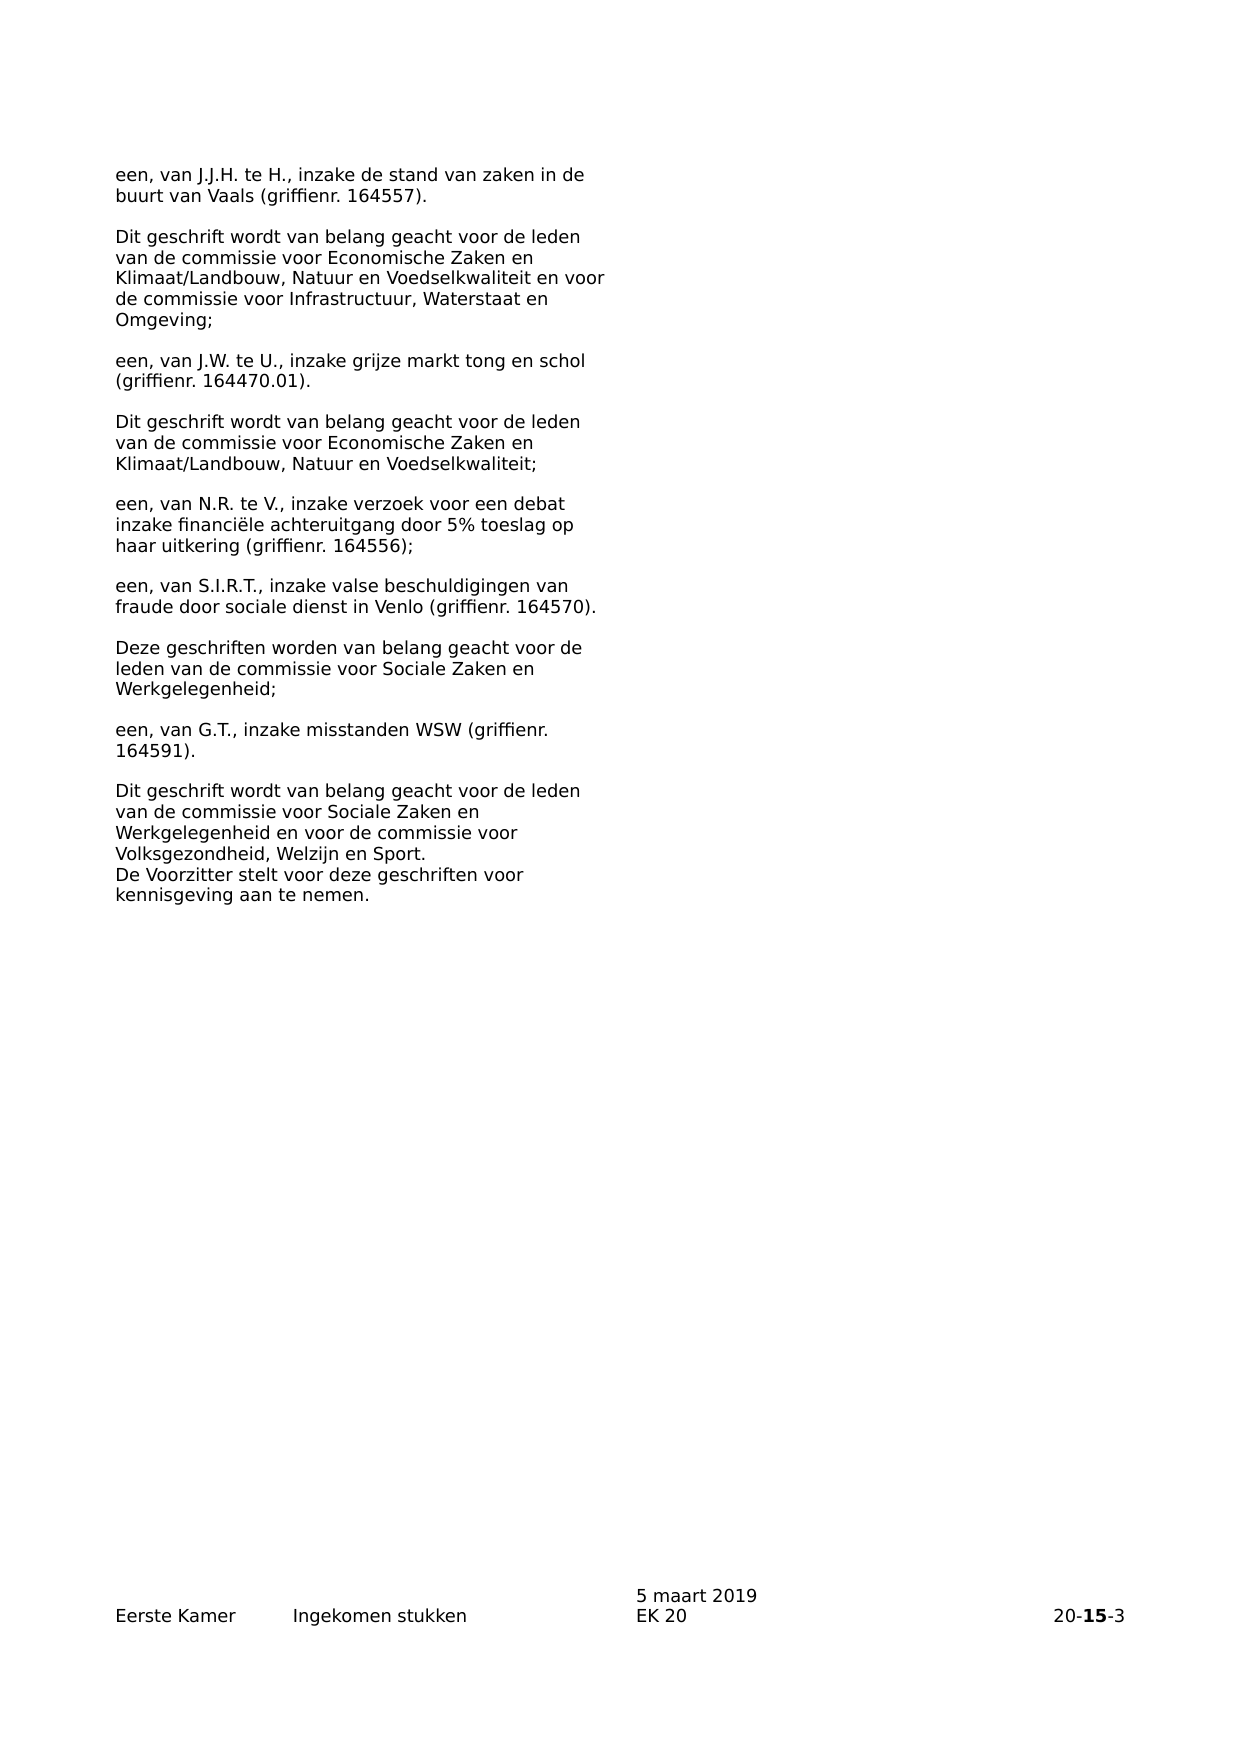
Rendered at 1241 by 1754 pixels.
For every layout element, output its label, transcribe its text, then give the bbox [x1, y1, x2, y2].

text een, van S.I.R.T., inzake valse beschuldigingen van fraude door sociale dienst in Venlo (griffienr. 164570). [115, 576, 605, 618]
text een, van G.T., inzake misstanden WSW (griffienr. 164591). [115, 720, 605, 761]
text een, van N.R. te V., inzake verzoek voor een debat inzake financiële achteruitgang door 5% toeslag op haar uitkering (griffienr. 164556); [115, 494, 605, 556]
text Dit geschrift wordt van belang geacht voor de leden van de commissie voor Economische Zaken en Klimaat/Landbouw, Natuur en Voedselkwaliteit en voor de commissie voor Infrastructuur, Waterstaat en Omgeving; [115, 227, 605, 330]
text een, van J.W. te U., inzake grijze markt tong en schol (griffienr. 164470.01). [115, 350, 605, 392]
text Dit geschrift wordt van belang geacht voor de leden van de commissie voor Economische Zaken en Klimaat/Landbouw, Natuur en Voedselkwaliteit; [115, 412, 605, 474]
text Dit geschrift wordt van belang geacht voor de leden van de commissie voor Sociale Zaken en Werkgelegenheid en voor de commissie voor Volksgezondheid, Welzijn en Sport. [115, 781, 605, 864]
text Deze geschriften worden van belang geacht voor de leden van de commissie voor Sociale Zaken en Werkgelegenheid; [115, 638, 605, 700]
text De Voorzitter stelt voor deze geschriften voor kennisgeving aan te nemen. [115, 864, 605, 906]
text een, van J.J.H. te H., inzake de stand van zaken in de buurt van Vaals (griffienr. 164557). [115, 165, 605, 207]
